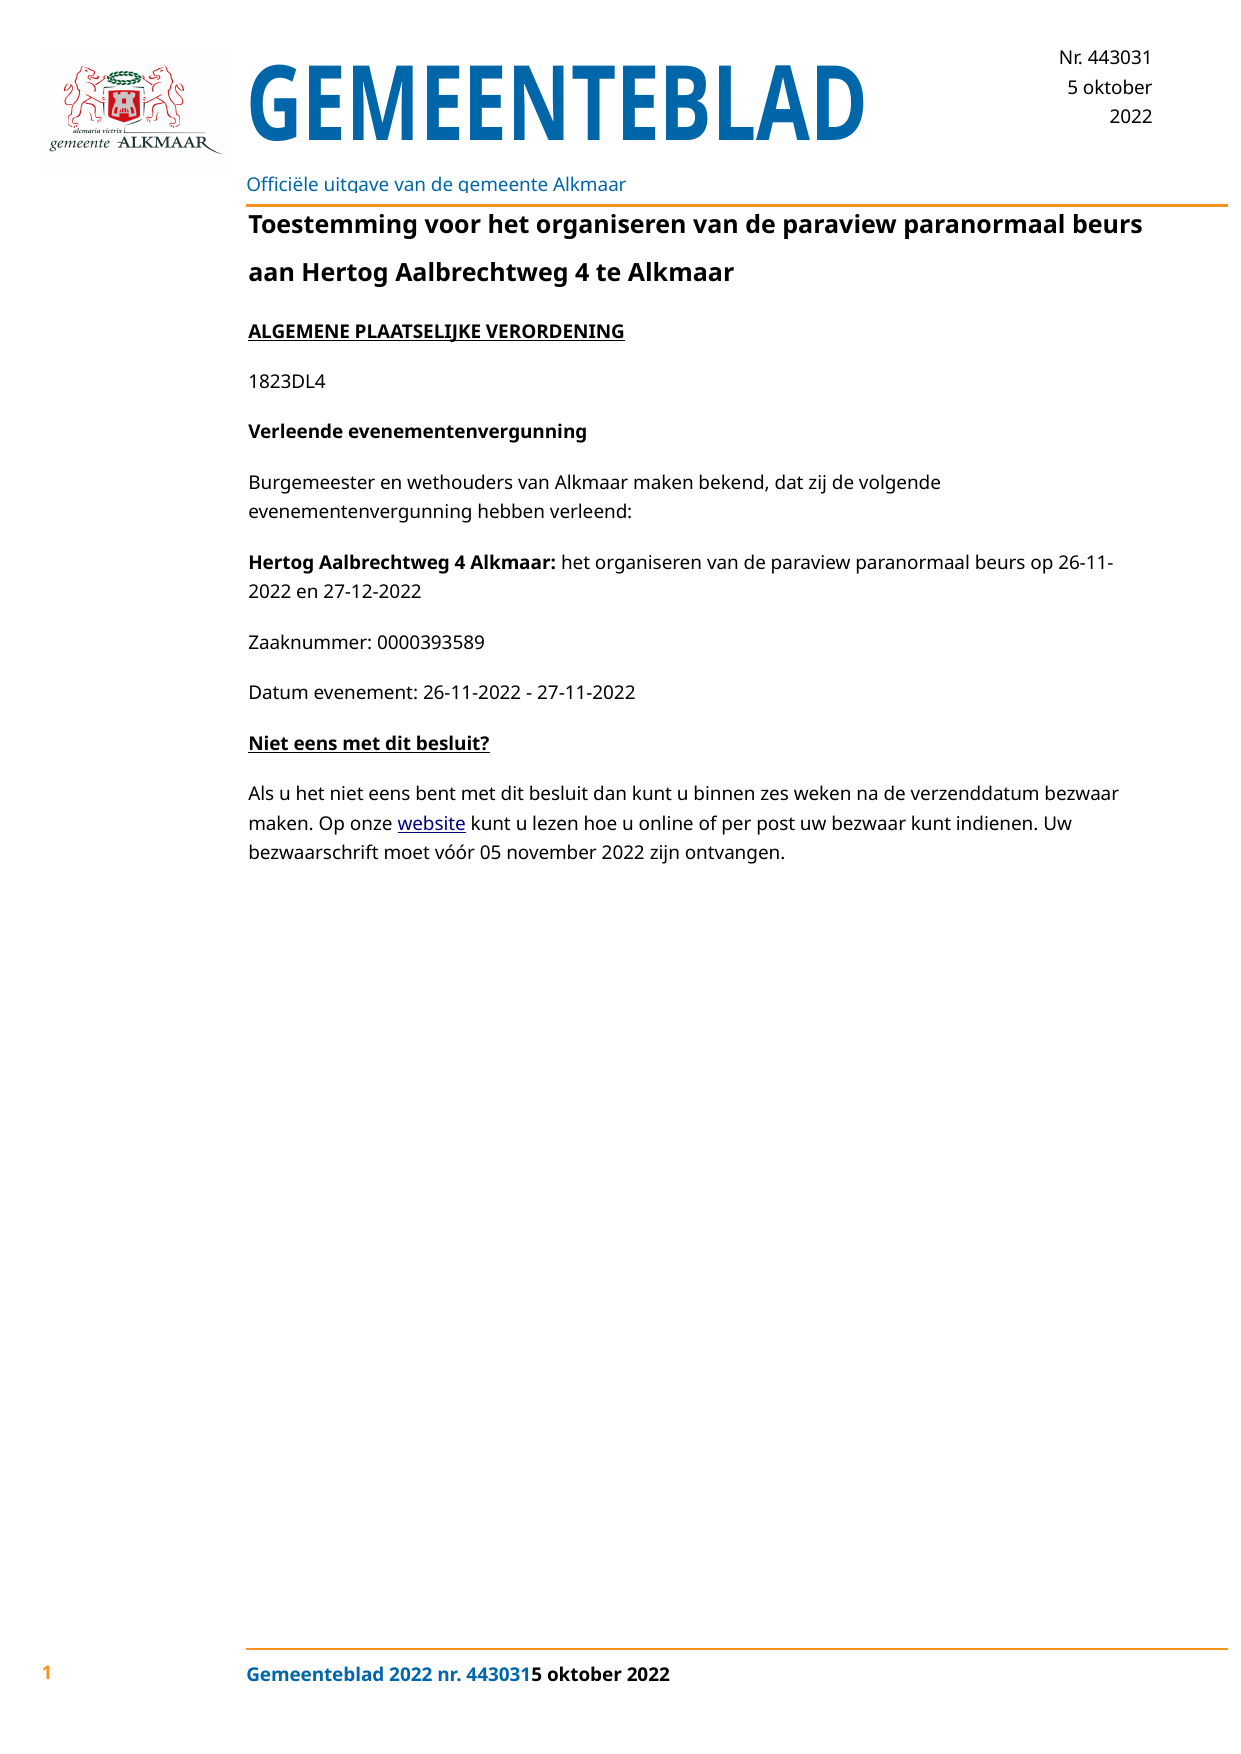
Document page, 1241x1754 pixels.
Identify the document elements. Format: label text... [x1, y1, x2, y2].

text Burgemeester en wethouders van Alkmaar maken bekend, dat zij de volgende evenementenvergunning hebben verleend: [248, 469, 1152, 524]
text Verleende evenementenvergunning [248, 419, 1152, 444]
text Niet eens met dit besluit? [248, 730, 1152, 756]
text Datum evenement: 26-11-2022 - 27-11-2022 [248, 679, 1152, 705]
text ALGEMENE PLAATSELIJKE VERORDENING [248, 318, 1152, 344]
picture [41, 47, 231, 172]
text Als u het niet eens bent met dit besluit dan kunt u binnen zes weken na de verzenddatum bezwaar maken. Op onze website kunt u lezen hoe u online of per post uw bezwaar kunt indienen. Uw bezwaarschrift moet vóór 05 november 2022 zijn ontvangen. [248, 780, 1152, 865]
text Zaaknummer: 0000393589 [248, 629, 1152, 655]
text Hertog Aalbrechtweg 4 Alkmaar: het organiseren van de paraview paranormaal beurs op 26-11-2022 en 27-12-2022 [248, 549, 1152, 604]
text 1823DL4 [248, 368, 1152, 394]
text Toestemming voor het organiseren van de paraview paranormaal beurs aan Hertog Aalbrechtweg 4 te Alkmaar [248, 207, 1152, 288]
